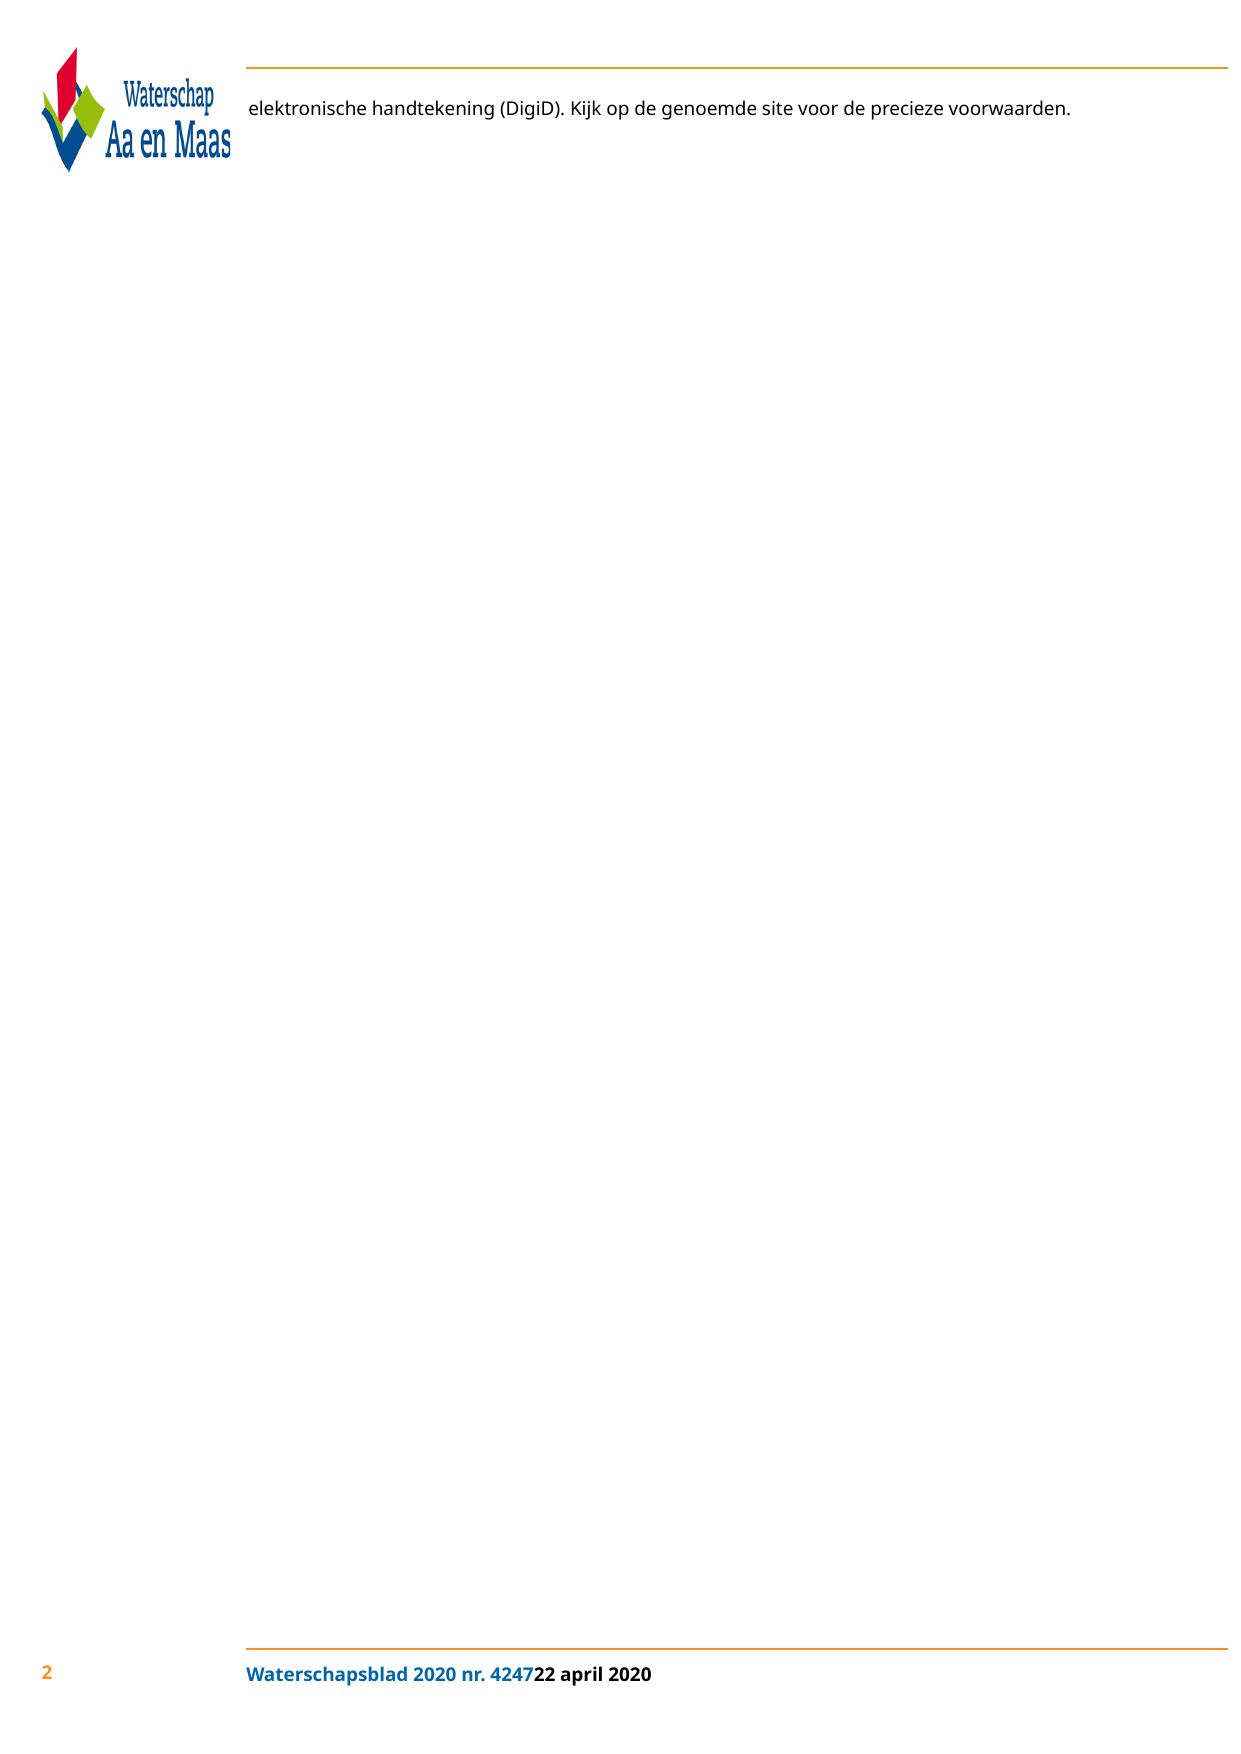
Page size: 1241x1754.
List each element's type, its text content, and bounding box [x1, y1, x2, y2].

picture [41, 47, 231, 172]
text elektronische handtekening (DigiD). Kijk op de genoemde site voor de precieze voorwaarden. [248, 95, 1152, 121]
